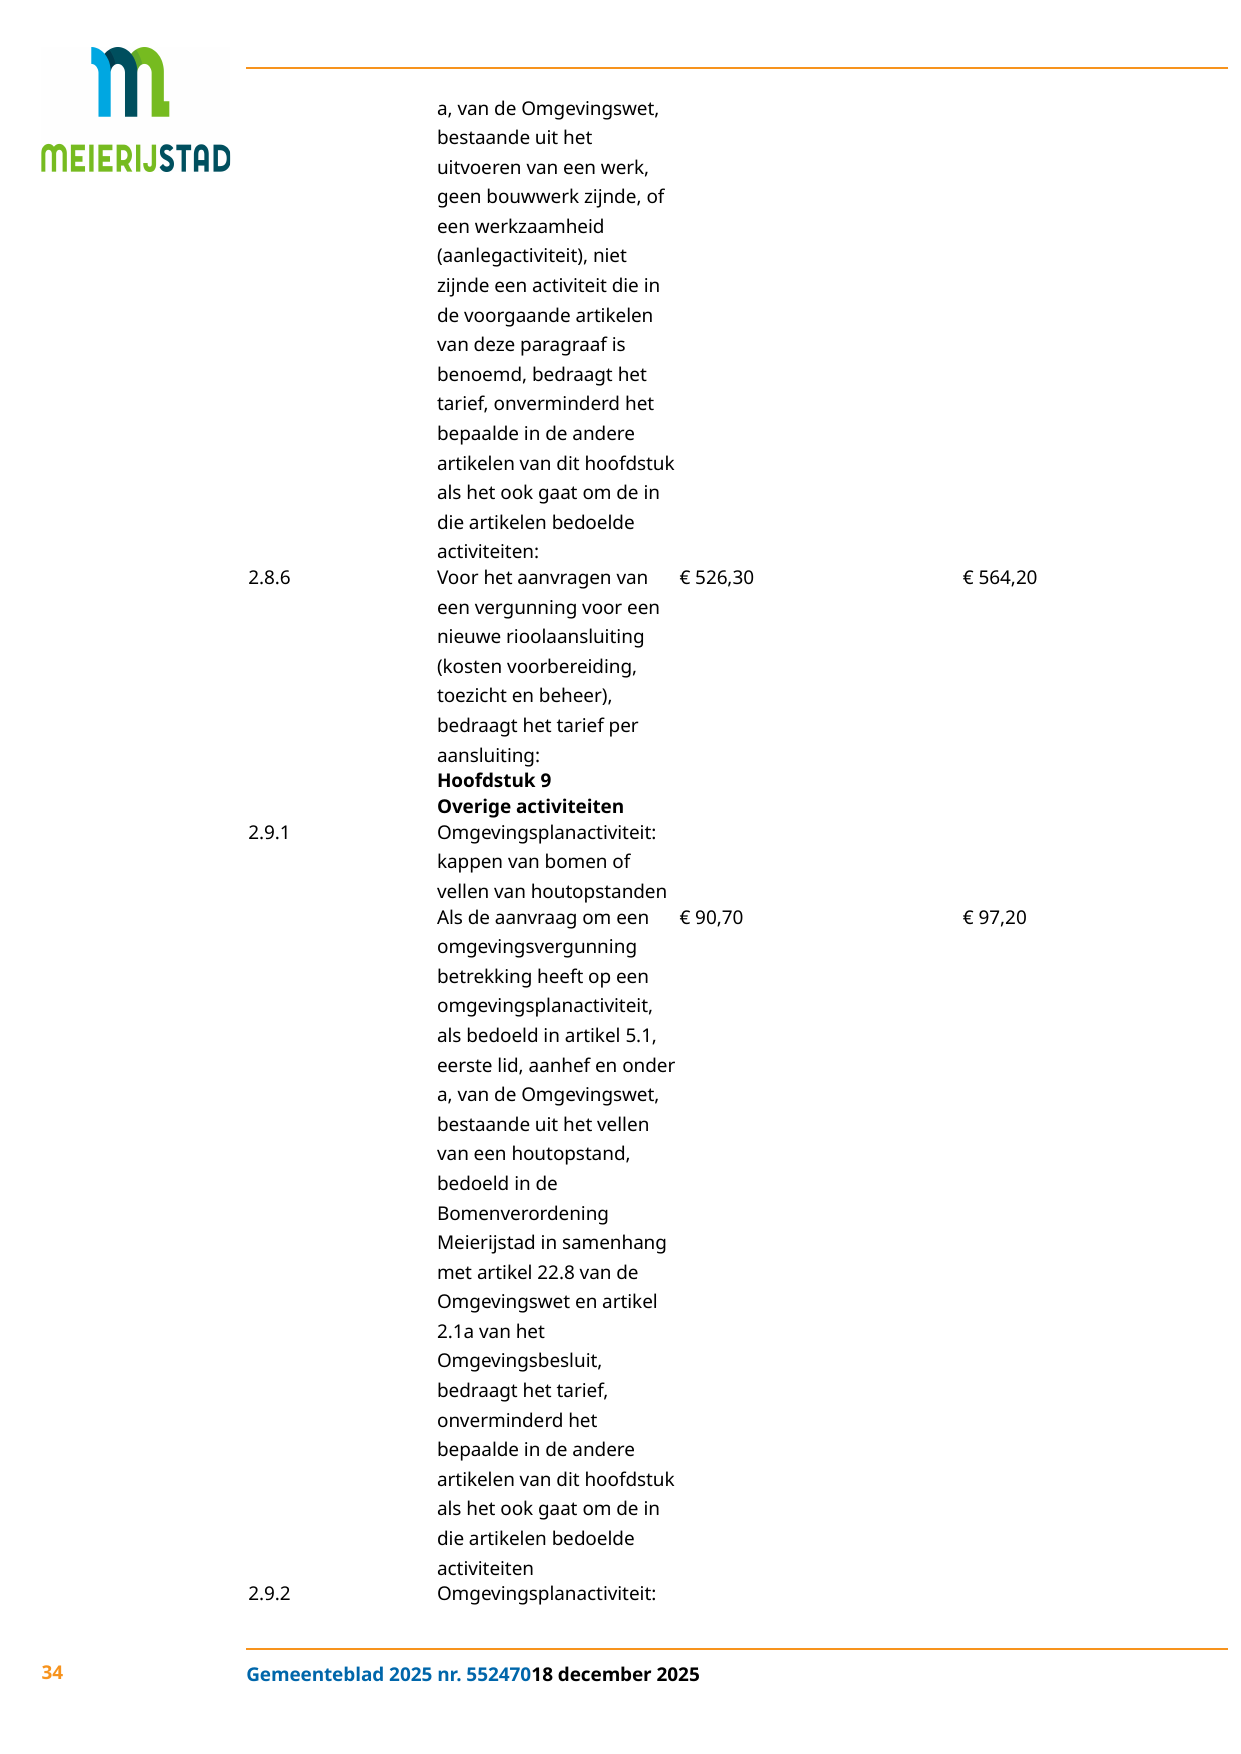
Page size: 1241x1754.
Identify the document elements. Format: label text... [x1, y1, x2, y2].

table_cell € 526,30 [679, 564, 963, 767]
table_cell € 564,20 [963, 564, 1152, 767]
table_cell Overige activiteiten [437, 793, 679, 819]
table_cell [248, 768, 437, 793]
table_cell [963, 768, 1152, 793]
table_cell 2.9.2 [248, 1580, 437, 1606]
table_cell 2.8.6 [248, 564, 437, 767]
table_cell [963, 793, 1152, 819]
table_cell Als de aanvraag om een omgevingsvergunning betrekking heeft op een omgevingsplanactiviteit, als bedoeld in artikel 5.1, eerste lid, aanhef en onder a, van de Omgevingswet, bestaande uit het vellen van een houtopstand, bedoeld in de Bomenverordening Meierijstad in samenhang met artikel 22.8 van de Omgevingswet en artikel 2.1a van het Omgevingsbesluit, bedraagt het tarief, onverminderd het bepaalde in de andere artikelen van dit hoofdstuk als het ook gaat om de in die artikelen bedoelde activiteiten [437, 904, 679, 1580]
table_cell Omgevingsplanactiviteit: kappen van bomen of vellen van houtopstanden [437, 819, 679, 904]
table_cell a, van de Omgevingswet, bestaande uit het uitvoeren van een werk, geen bouwwerk zijnde, of een werkzaamheid (aanlegactiviteit), niet zijnde een activiteit die in de voorgaande artikelen van deze paragraaf is benoemd, bedraagt het tarief, onverminderd het bepaalde in de andere artikelen van dit hoofdstuk als het ook gaat om de in die artikelen bedoelde activiteiten: [437, 95, 679, 564]
table_cell [679, 768, 963, 793]
table_cell [248, 793, 437, 819]
table_cell [679, 1580, 963, 1606]
table_cell [248, 904, 437, 1580]
table_cell [679, 793, 963, 819]
table_cell [679, 819, 963, 904]
table_cell [963, 95, 1152, 564]
table_cell [963, 1580, 1152, 1606]
table_cell [248, 95, 437, 564]
table_cell Hoofdstuk 9 [437, 768, 679, 793]
table_cell € 97,20 [963, 904, 1152, 1580]
table_cell Voor het aanvragen van een vergunning voor een nieuwe rioolaansluiting (kosten voorbereiding, toezicht en beheer), bedraagt het tarief per aansluiting: [437, 564, 679, 767]
table_cell 2.9.1 [248, 819, 437, 904]
table_cell € 90,70 [679, 904, 963, 1580]
table_cell [679, 95, 963, 564]
picture [41, 47, 231, 172]
table_cell [963, 819, 1152, 904]
table_cell Omgevingsplanactiviteit: [437, 1580, 679, 1606]
